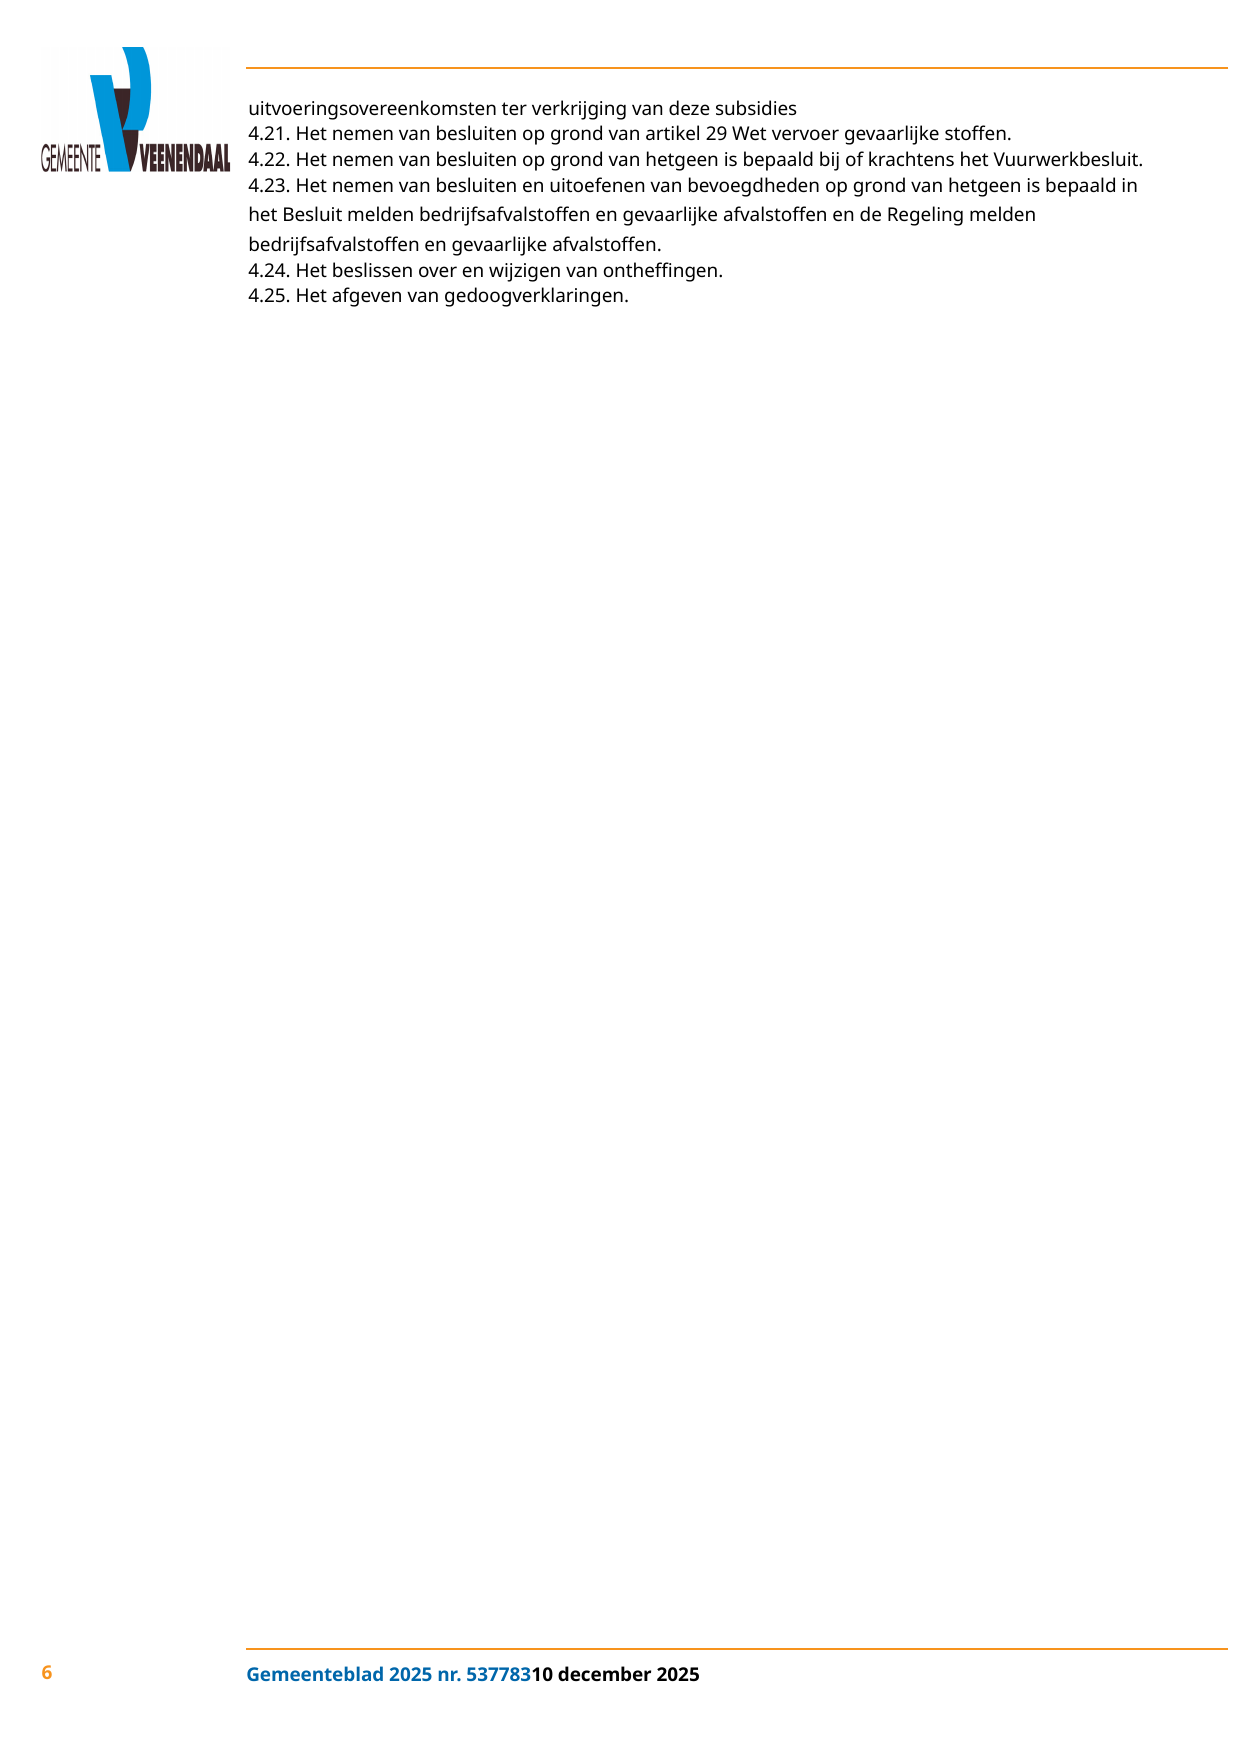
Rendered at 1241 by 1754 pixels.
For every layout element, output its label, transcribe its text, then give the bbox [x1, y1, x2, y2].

table_cell 4.25. Het afgeven van gedoogverklaringen. [248, 283, 1152, 308]
table_cell 4.22. Het nemen van besluiten op grond van hetgeen is bepaald bij of krachtens het Vuurwerkbesluit. [248, 146, 1152, 172]
table_cell 4.23. Het nemen van besluiten en uitoefenen van bevoegdheden op grond van hetgeen is bepaald in het Besluit melden bedrijfsafvalstoffen en gevaarlijke afvalstoffen en de Regeling melden bedrijfsafvalstoffen en gevaarlijke afvalstoffen. [248, 172, 1152, 257]
picture [123, 47, 231, 172]
table_cell 4.24. Het beslissen over en wijzigen van ontheffingen. [248, 257, 1152, 283]
picture [41, 47, 130, 172]
table_cell uitvoeringsovereenkomsten ter verkrijging van deze subsidies [248, 95, 1152, 121]
table_cell 4.21. Het nemen van besluiten op grond van artikel 29 Wet vervoer gevaarlijke stoffen. [248, 121, 1152, 146]
